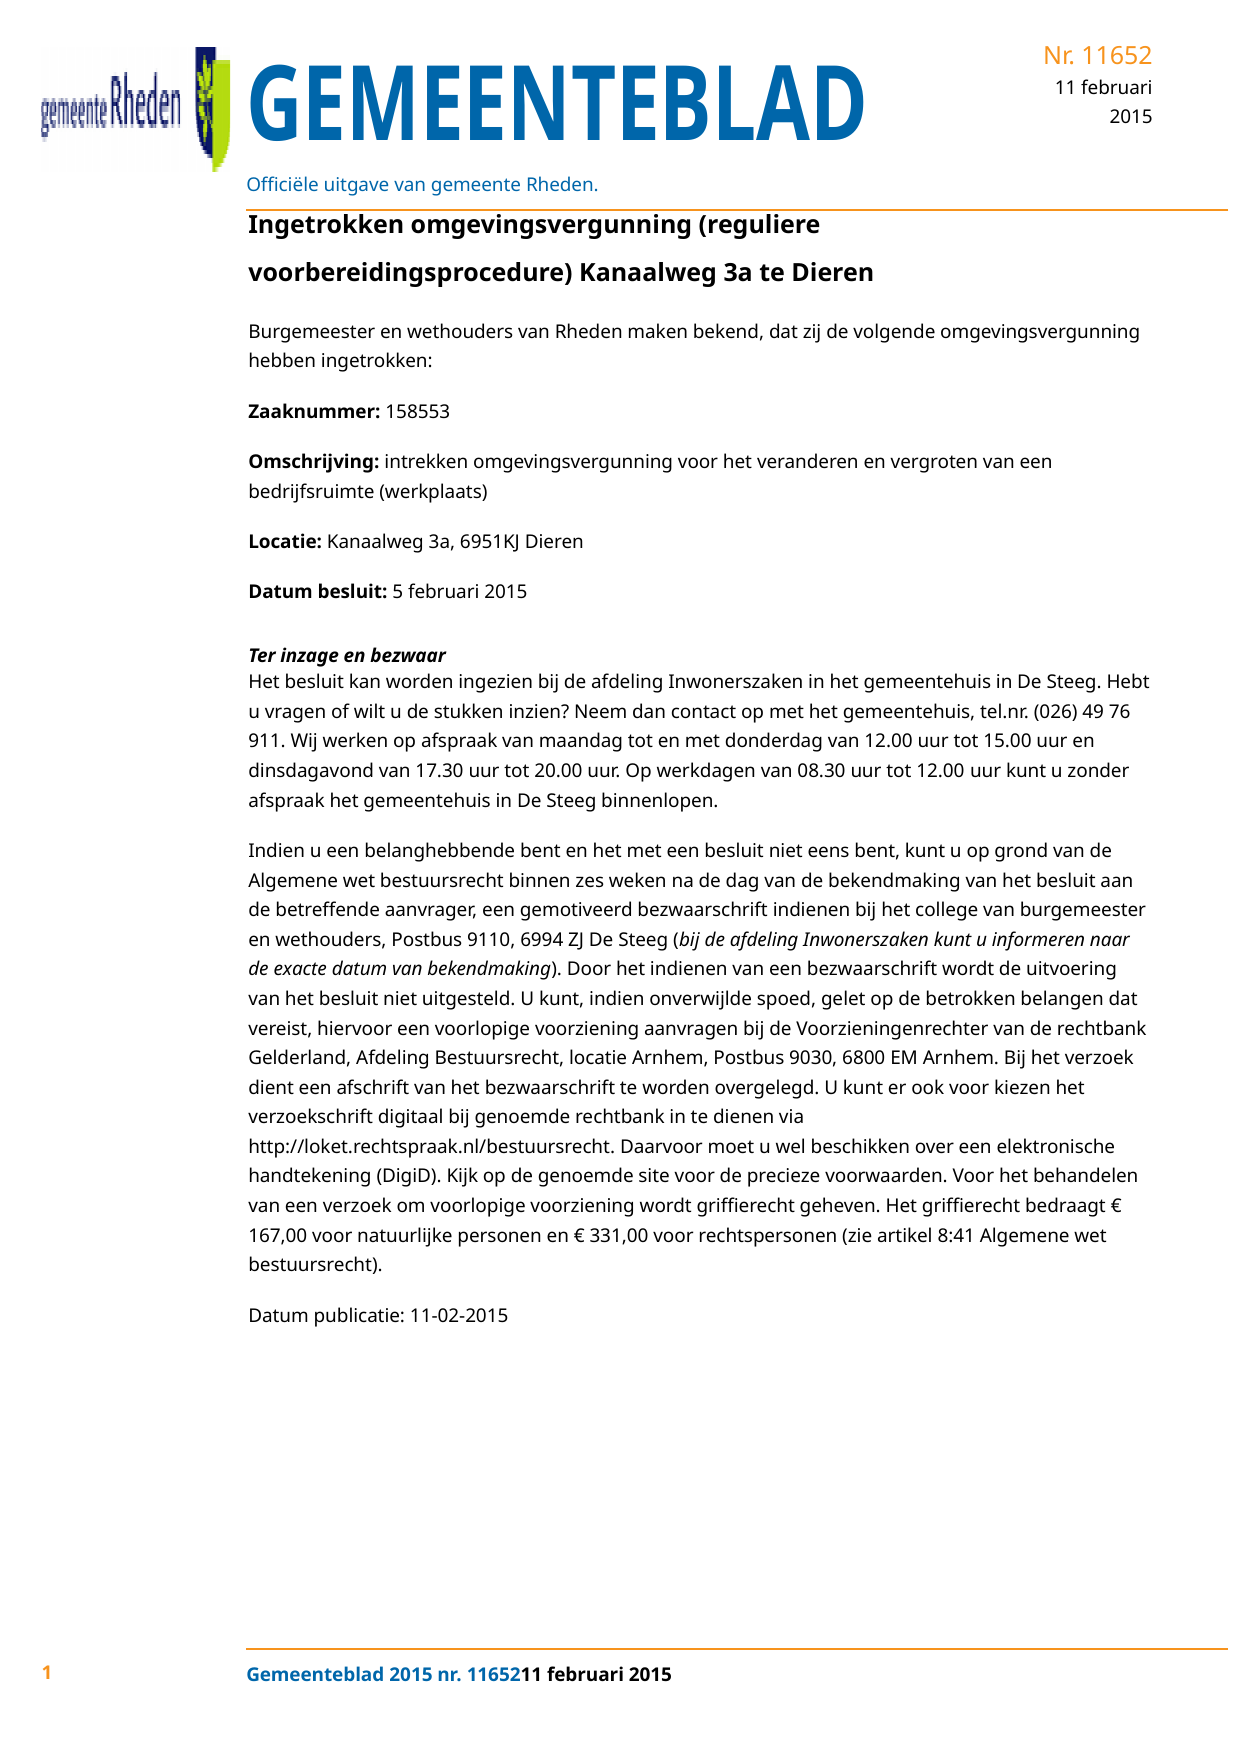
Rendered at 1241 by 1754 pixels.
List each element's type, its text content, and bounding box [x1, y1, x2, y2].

text Datum publicatie: 11-02-2015 [248, 1302, 1152, 1327]
text Ter inzage en bezwaar [248, 643, 1152, 668]
text Het besluit kan worden ingezien bij de afdeling Inwonerszaken in het gemeentehuis in De Steeg. Hebt u vragen of wilt u de stukken inzien? Neem dan contact op met het gemeentehuis, tel.nr. (026) 49 76 911. Wij werken op afspraak van maandag tot en met donderdag van 12.00 uur tot 15.00 uur en dinsdagavond van 17.30 uur tot 20.00 uur. Op werkdagen van 08.30 uur tot 12.00 uur kunt u zonder afspraak het gemeentehuis in De Steeg binnenlopen. [248, 668, 1152, 812]
text Datum besluit: 5 februari 2015 [248, 579, 1152, 604]
text Omschrijving: intrekken omgevingsvergunning voor het veranderen en vergroten van een bedrijfsruimte (werkplaats) [248, 448, 1152, 504]
picture [41, 47, 231, 172]
text Zaaknummer: 158553 [248, 398, 1152, 424]
text Indien u een belanghebbende bent en het met een besluit niet eens bent, kunt u op grond van de Algemene wet bestuursrecht binnen zes weken na de dag van de bekendmaking van het besluit aan de betreffende aanvrager, een gemotiveerd bezwaarschrift indienen bij het college van burgemeester en wethouders, Postbus 9110, 6994 ZJ De Steeg (bij de afdeling Inwonerszaken kunt u informeren naar de exacte datum van bekendmaking). Door het indienen van een bezwaarschrift wordt de uitvoering van het besluit niet uitgesteld. U kunt, indien onverwijlde spoed, gelet op de betrokken belangen dat vereist, hiervoor een voorlopige voorziening aanvragen bij de Voorzieningenrechter van de rechtbank Gelderland, Afdeling Bestuursrecht, locatie Arnhem, Postbus 9030, 6800 EM Arnhem. Bij het verzoek dient een afschrift van het bezwaarschrift te worden overgelegd. U kunt er ook voor kiezen het verzoekschrift digitaal bij genoemde rechtbank in te dienen via http://loket.rechtspraak.nl/bestuursrecht. Daarvoor moet u wel beschikken over een elektronische handtekening (DigiD). Kijk op de genoemde site voor de precieze voorwaarden. Voor het behandelen van een verzoek om voorlopige voorziening wordt griffierecht geheven. Het griffierecht bedraagt € 167,00 voor natuurlijke personen en € 331,00 voor rechtspersonen (zie artikel 8:41 Algemene wet bestuursrecht). [248, 837, 1152, 1277]
text Locatie: Kanaalweg 3a, 6951KJ Dieren [248, 528, 1152, 554]
text Ingetrokken omgevingsvergunning (reguliere voorbereidingsprocedure) Kanaalweg 3a te Dieren [248, 211, 1152, 288]
text Burgemeester en wethouders van Rheden maken bekend, dat zij de volgende omgevingsvergunning hebben ingetrokken: [248, 318, 1152, 373]
